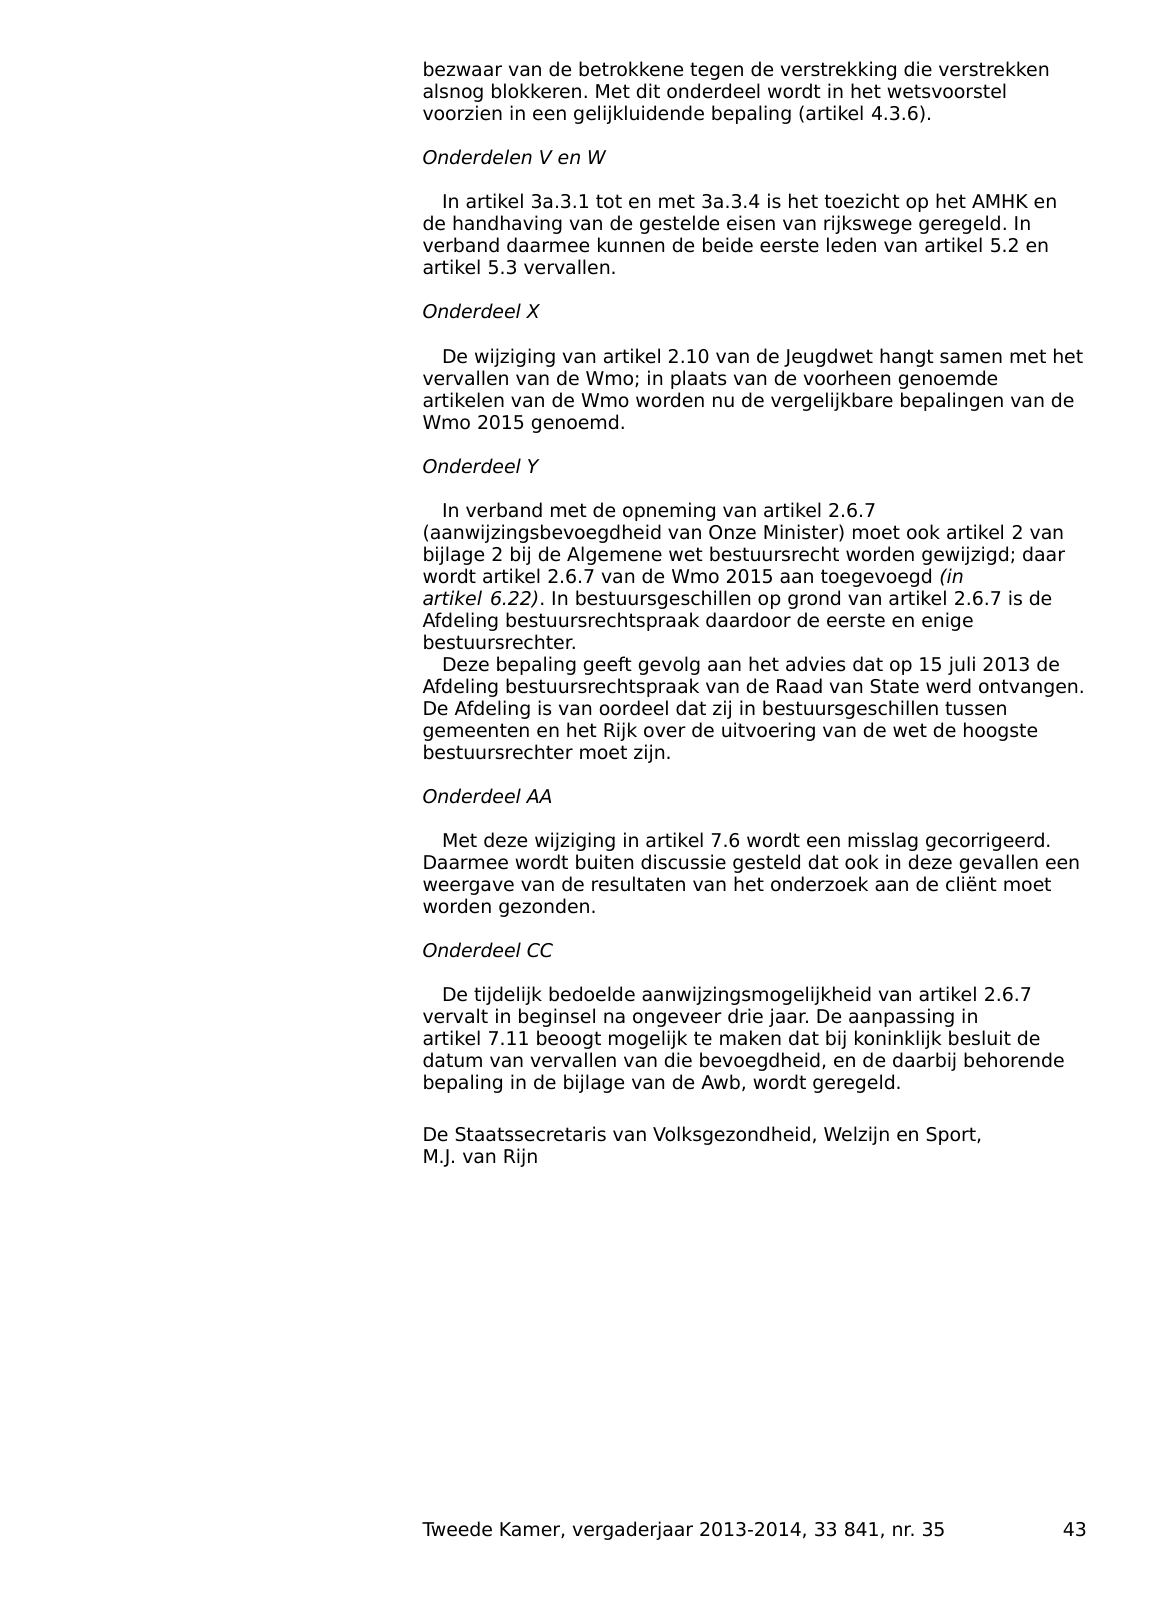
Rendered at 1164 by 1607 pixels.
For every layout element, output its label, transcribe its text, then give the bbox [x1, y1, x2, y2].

subtitle Onderdeel Y [422, 456, 1087, 478]
text De wijziging van artikel 2.10 van de Jeugdwet hangt samen met het vervallen van de Wmo; in plaats van de voorheen genoemde artikelen van de Wmo worden nu de vergelijkbare bepalingen van de Wmo 2015 genoemd. [422, 346, 1087, 433]
text De tijdelijk bedoelde aanwijzingsmogelijkheid van artikel 2.6.7 vervalt in beginsel na ongeveer drie jaar. De aanpassing in artikel 7.11 beoogt mogelijk te maken dat bij koninklijk besluit de datum van vervallen van die bevoegdheid, en de daarbij behorende bepaling in de bijlage van de Awb, wordt geregeld. [422, 984, 1087, 1094]
text Deze bepaling geeft gevolg aan het advies dat op 15 juli 2013 de Afdeling bestuursrechtspraak van de Raad van State werd ontvangen. De Afdeling is van oordeel dat zij in bestuursgeschillen tussen gemeenten en het Rijk over de uitvoering van de wet de hoogste bestuursrechter moet zijn. [422, 654, 1087, 764]
text Met deze wijziging in artikel 7.6 wordt een misslag gecorrigeerd. Daarmee wordt buiten discussie gesteld dat ook in deze gevallen een weergave van de resultaten van het onderzoek aan de cliënt moet worden gezonden. [422, 830, 1087, 918]
subtitle Onderdeel CC [422, 940, 1087, 962]
text bezwaar van de betrokkene tegen de verstrekking die verstrekken alsnog blokkeren. Met dit onderdeel wordt in het wetsvoorstel voorzien in een gelijkluidende bepaling (artikel 4.3.6). [422, 59, 1087, 125]
subtitle Onderdelen V en W [422, 147, 1087, 169]
text De Staatssecretaris van Volksgezondheid, Welzijn en Sport, M.J. van Rijn [422, 1124, 1087, 1168]
subtitle Onderdeel AA [422, 786, 1087, 808]
text In verband met de opneming van artikel 2.6.7 (aanwijzingsbevoegdheid van Onze Minister) moet ook artikel 2 van bijlage 2 bij de Algemene wet bestuursrecht worden gewijzigd; daar wordt artikel 2.6.7 van de Wmo 2015 aan toegevoegd (in artikel 6.22). In bestuursgeschillen op grond van artikel 2.6.7 is de Afdeling bestuursrechtspraak daardoor de eerste en enige bestuursrechter. [422, 500, 1087, 654]
text In artikel 3a.3.1 tot en met 3a.3.4 is het toezicht op het AMHK en de handhaving van de gestelde eisen van rijkswege geregeld. In verband daarmee kunnen de beide eerste leden van artikel 5.2 en artikel 5.3 vervallen. [422, 191, 1087, 279]
subtitle Onderdeel X [422, 301, 1087, 323]
